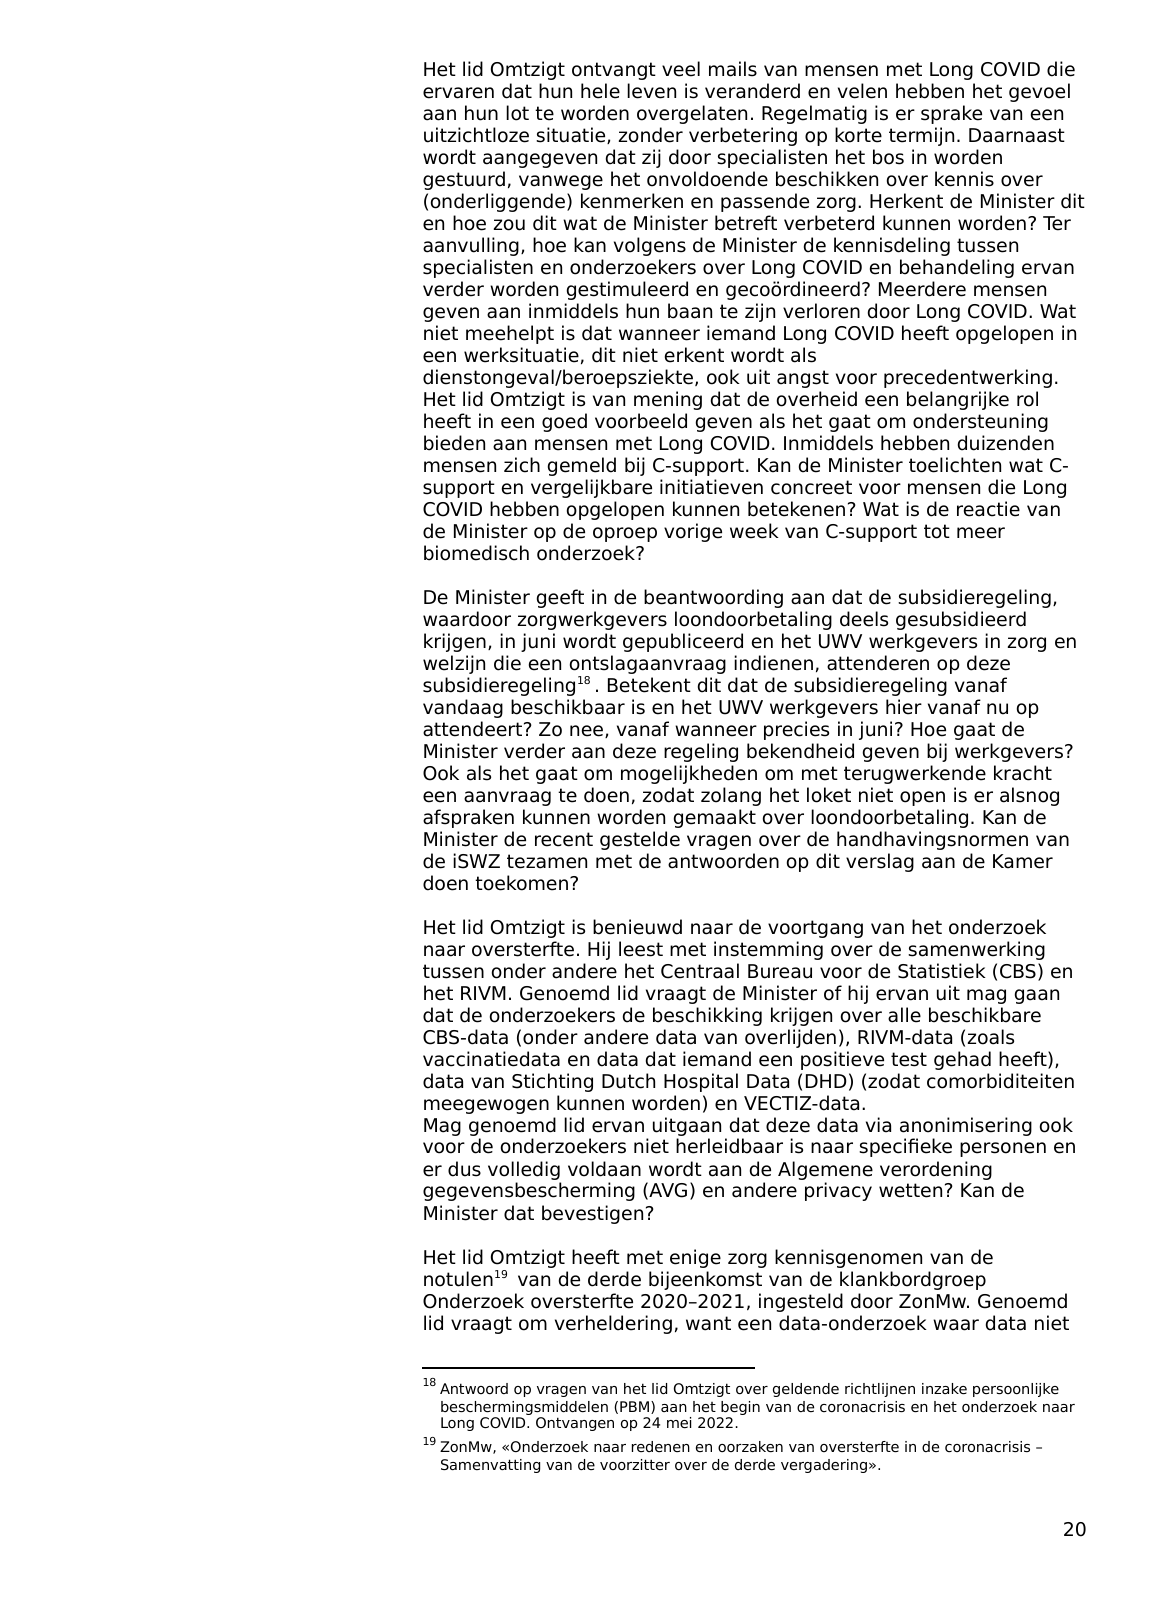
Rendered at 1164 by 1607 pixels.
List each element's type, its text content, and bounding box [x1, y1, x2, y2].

text Het lid Omtzigt is benieuwd naar de voortgang van het onderzoek naar oversterfte. Hij leest met instemming over de samenwerking tussen onder andere het Centraal Bureau voor de Statistiek (CBS) en het RIVM. Genoemd lid vraagt de Minister of hij ervan uit mag gaan dat de onderzoekers de beschikking krijgen over alle beschikbare CBS-data (onder andere data van overlijden), RIVM-data (zoals vaccinatiedata en data dat iemand een positieve test gehad heeft), data van Stichting Dutch Hospital Data (DHD) (zodat comorbiditeiten meegewogen kunnen worden) en VECTIZ-data. [422, 917, 1087, 1114]
text Antwoord op vragen van het lid Omtzigt over geldende richtlijnen inzake persoonlijke beschermingsmiddelen (PBM) aan het begin van de coronacrisis en het onderzoek naar Long COVID. Ontvangen op 24 mei 2022. [422, 1377, 1087, 1432]
text Mag genoemd lid ervan uitgaan dat deze data via anonimisering ook voor de onderzoekers niet herleidbaar is naar specifieke personen en er dus volledig voldaan wordt aan de Algemene verordening gegevensbescherming (AVG) en andere privacy wetten? Kan de Minister dat bevestigen? [422, 1114, 1087, 1224]
text ZonMw, «Onderzoek naar redenen en oorzaken van oversterfte in de coronacrisis – Samenvatting van de voorzitter over de derde vergadering». [422, 1435, 1087, 1474]
text Het lid Omtzigt ontvangt veel mails van mensen met Long COVID die ervaren dat hun hele leven is veranderd en velen hebben het gevoel aan hun lot te worden overgelaten. Regelmatig is er sprake van een uitzichtloze situatie, zonder verbetering op korte termijn. Daarnaast wordt aangegeven dat zij door specialisten het bos in worden gestuurd, vanwege het onvoldoende beschikken over kennis over (onderliggende) kenmerken en passende zorg. Herkent de Minister dit en hoe zou dit wat de Minister betreft verbeterd kunnen worden? Ter aanvulling, hoe kan volgens de Minister de kennisdeling tussen specialisten en onderzoekers over Long COVID en behandeling ervan verder worden gestimuleerd en gecoördineerd? Meerdere mensen geven aan inmiddels hun baan te zijn verloren door Long COVID. Wat niet meehelpt is dat wanneer iemand Long COVID heeft opgelopen in een werksituatie, dit niet erkent wordt als dienstongeval/beroepsziekte, ook uit angst voor precedentwerking. Het lid Omtzigt is van mening dat de overheid een belangrijke rol heeft in een goed voorbeeld geven als het gaat om ondersteuning bieden aan mensen met Long COVID. Inmiddels hebben duizenden mensen zich gemeld bij C-support. Kan de Minister toelichten wat C-support en vergelijkbare initiatieven concreet voor mensen die Long COVID hebben opgelopen kunnen betekenen? Wat is de reactie van de Minister op de oproep vorige week van C-support tot meer biomedisch onderzoek? [422, 59, 1087, 564]
text Het lid Omtzigt heeft met enige zorg kennisgenomen van de notulen van de derde bijeenkomst van de klankbordgroep Onderzoek oversterfte 2020–2021, ingesteld door ZonMw. Genoemd lid vraagt om verheldering, want een data-onderzoek waar data niet [422, 1247, 1087, 1334]
text De Minister geeft in de beantwoording aan dat de subsidieregeling, waardoor zorgwerkgevers loondoorbetaling deels gesubsidieerd krijgen, in juni wordt gepubliceerd en het UWV werkgevers in zorg en welzijn die een ontslagaanvraag indienen, attenderen op deze subsidieregeling. Betekent dit dat de subsidieregeling vanaf vandaag beschikbaar is en het UWV werkgevers hier vanaf nu op attendeert? Zo nee, vanaf wanneer precies in juni? Hoe gaat de Minister verder aan deze regeling bekendheid geven bij werkgevers? Ook als het gaat om mogelijkheden om met terugwerkende kracht een aanvraag te doen, zodat zolang het loket niet open is er alsnog afspraken kunnen worden gemaakt over loondoorbetaling. Kan de Minister de recent gestelde vragen over de handhavingsnormen van de iSWZ tezamen met de antwoorden op dit verslag aan de Kamer doen toekomen? [422, 587, 1087, 894]
